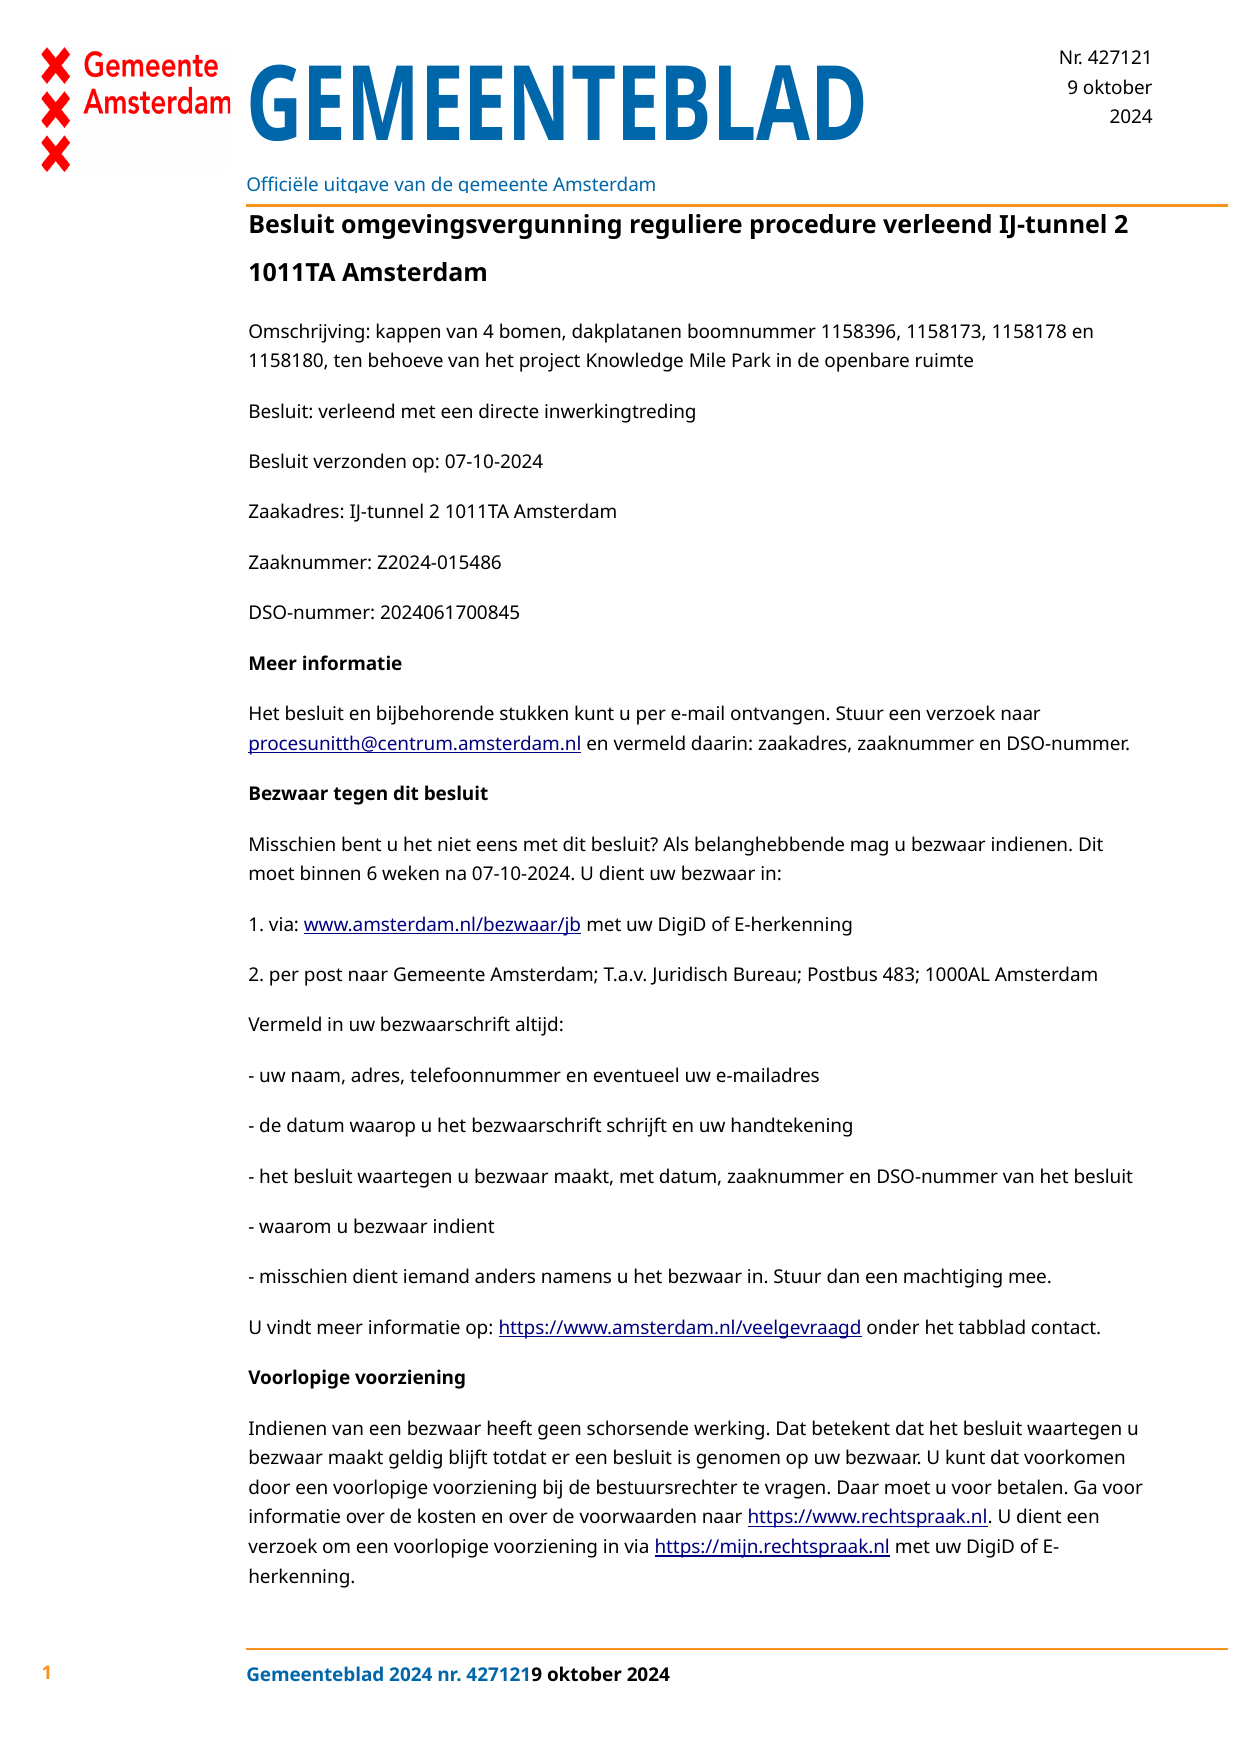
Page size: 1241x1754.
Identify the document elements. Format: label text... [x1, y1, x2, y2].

picture [41, 47, 231, 172]
text U vindt meer informatie op: https://www.amsterdam.nl/veelgevraagd onder het tabblad contact. [248, 1314, 1152, 1340]
text Misschien bent u het niet eens met dit besluit? Als belanghebbende mag u bezwaar indienen. Dit moet binnen 6 weken na 07-10-2024. U dient uw bezwaar in: [248, 831, 1152, 886]
text - de datum waarop u het bezwaarschrift schrijft en uw handtekening [248, 1112, 1152, 1138]
text Voorlopige voorziening [248, 1364, 1152, 1390]
text DSO-nummer: 2024061700845 [248, 599, 1152, 625]
text Zaakadres: IJ-tunnel 2 1011TA Amsterdam [248, 499, 1152, 524]
text - uw naam, adres, telefoonnummer en eventueel uw e-mailadres [248, 1062, 1152, 1088]
text - het besluit waartegen u bezwaar maakt, met datum, zaaknummer en DSO-nummer van het besluit [248, 1163, 1152, 1189]
text Het besluit en bijbehorende stukken kunt u per e-mail ontvangen. Stuur een verzoek naar procesunitth@centrum.amsterdam.nl en vermeld daarin: zaakadres, zaaknummer en DSO-nummer. [248, 700, 1152, 756]
text - waarom u bezwaar indient [248, 1213, 1152, 1239]
text Besluit verzonden op: 07-10-2024 [248, 448, 1152, 474]
text Besluit omgevingsvergunning reguliere procedure verleend IJ-tunnel 2 1011TA Amsterdam [248, 207, 1152, 288]
text - misschien dient iemand anders namens u het bezwaar in. Stuur dan een machtiging mee. [248, 1264, 1152, 1289]
text Indienen van een bezwaar heeft geen schorsende werking. Dat betekent dat het besluit waartegen u bezwaar maakt geldig blijft totdat er een besluit is genomen op uw bezwaar. U kunt dat voorkomen door een voorlopige voorziening bij de bestuursrechter te vragen. Daar moet u voor betalen. Ga voor informatie over de kosten en over de voorwaarden naar https://www.rechtspraak.nl. U dient een verzoek om een voorlopige voorziening in via https://mijn.rechtspraak.nl met uw DigiD of E-herkenning. [248, 1415, 1152, 1589]
text 1. via: www.amsterdam.nl/bezwaar/jb met uw DigiD of E-herkenning [248, 911, 1152, 937]
text Zaaknummer: Z2024-015486 [248, 549, 1152, 575]
text Bezwaar tegen dit besluit [248, 780, 1152, 806]
text Meer informatie [248, 650, 1152, 676]
text Besluit: verleend met een directe inwerkingtreding [248, 398, 1152, 424]
text 2. per post naar Gemeente Amsterdam; T.a.v. Juridisch Bureau; Postbus 483; 1000AL Amsterdam [248, 961, 1152, 987]
text Vermeld in uw bezwaarschrift altijd: [248, 1012, 1152, 1037]
text Omschrijving: kappen van 4 bomen, dakplatanen boomnummer 1158396, 1158173, 1158178 en 1158180, ten behoeve van het project Knowledge Mile Park in de openbare ruimte [248, 318, 1152, 373]
